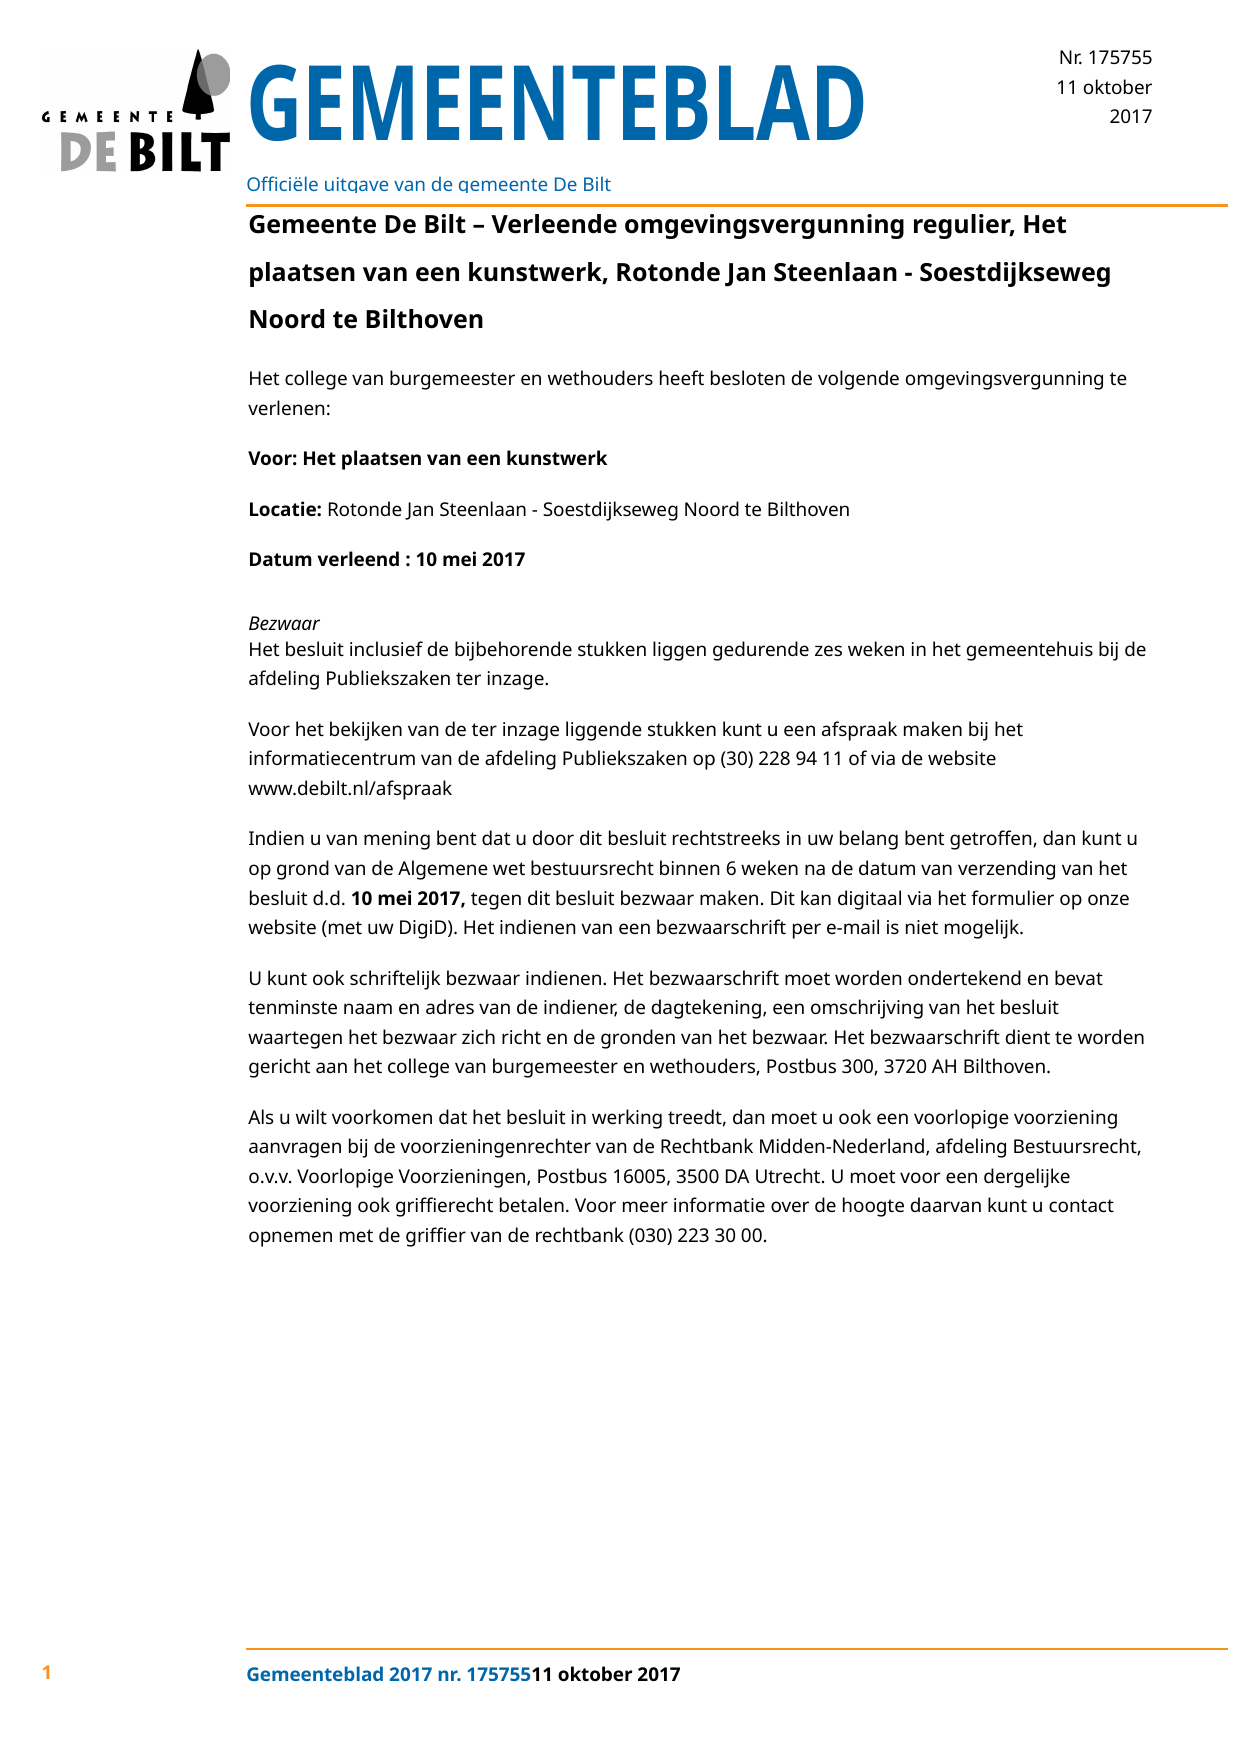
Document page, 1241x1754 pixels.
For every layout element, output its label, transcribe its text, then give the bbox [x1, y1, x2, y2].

text Datum verleend : 10 mei 2017 [248, 546, 1152, 572]
text Voor het bekijken van de ter inzage liggende stukken kunt u een afspraak maken bij het informatiecentrum van de afdeling Publiekszaken op (30) 228 94 11 of via de website www.debilt.nl/afspraak [248, 716, 1152, 801]
text Bezwaar [248, 610, 1152, 636]
picture [41, 47, 231, 172]
text Het besluit inclusief de bijbehorende stukken liggen gedurende zes weken in het gemeentehuis bij de afdeling Publiekszaken ter inzage. [248, 636, 1152, 691]
text Indien u van mening bent dat u door dit besluit rechtstreeks in uw belang bent getroffen, dan kunt u op grond van de Algemene wet bestuursrecht binnen 6 weken na de datum van verzending van het besluit d.d. 10 mei 2017, tegen dit besluit bezwaar maken. Dit kan digitaal via het formulier op onze website (met uw DigiD). Het indienen van een bezwaarschrift per e-mail is niet mogelijk. [248, 826, 1152, 940]
text Locatie: Rotonde Jan Steenlaan - Soestdijkseweg Noord te Bilthoven [248, 496, 1152, 522]
text Voor: Het plaatsen van een kunstwerk [248, 446, 1152, 471]
text Gemeente De Bilt – Verleende omgevingsvergunning regulier, Het plaatsen van een kunstwerk, Rotonde Jan Steenlaan - Soestdijkseweg Noord te Bilthoven [248, 207, 1152, 336]
text Als u wilt voorkomen dat het besluit in werking treedt, dan moet u ook een voorlopige voorziening aanvragen bij de voorzieningenrechter van de Rechtbank Midden-Nederland, afdeling Bestuursrecht, o.v.v. Voorlopige Voorzieningen, Postbus 16005, 3500 DA Utrecht. U moet voor een dergelijke voorziening ook griffierecht betalen. Voor meer informatie over de hoogte daarvan kunt u contact opnemen met de griffier van de rechtbank (030) 223 30 00. [248, 1104, 1152, 1248]
text Het college van burgemeester en wethouders heeft besloten de volgende omgevingsvergunning te verlenen: [248, 366, 1152, 421]
text U kunt ook schriftelijk bezwaar indienen. Het bezwaarschrift moet worden ondertekend en bevat tenminste naam en adres van de indiener, de dagtekening, een omschrijving van het besluit waartegen het bezwaar zich richt en de gronden van het bezwaar. Het bezwaarschrift dient te worden gericht aan het college van burgemeester en wethouders, Postbus 300, 3720 AH Bilthoven. [248, 965, 1152, 1079]
